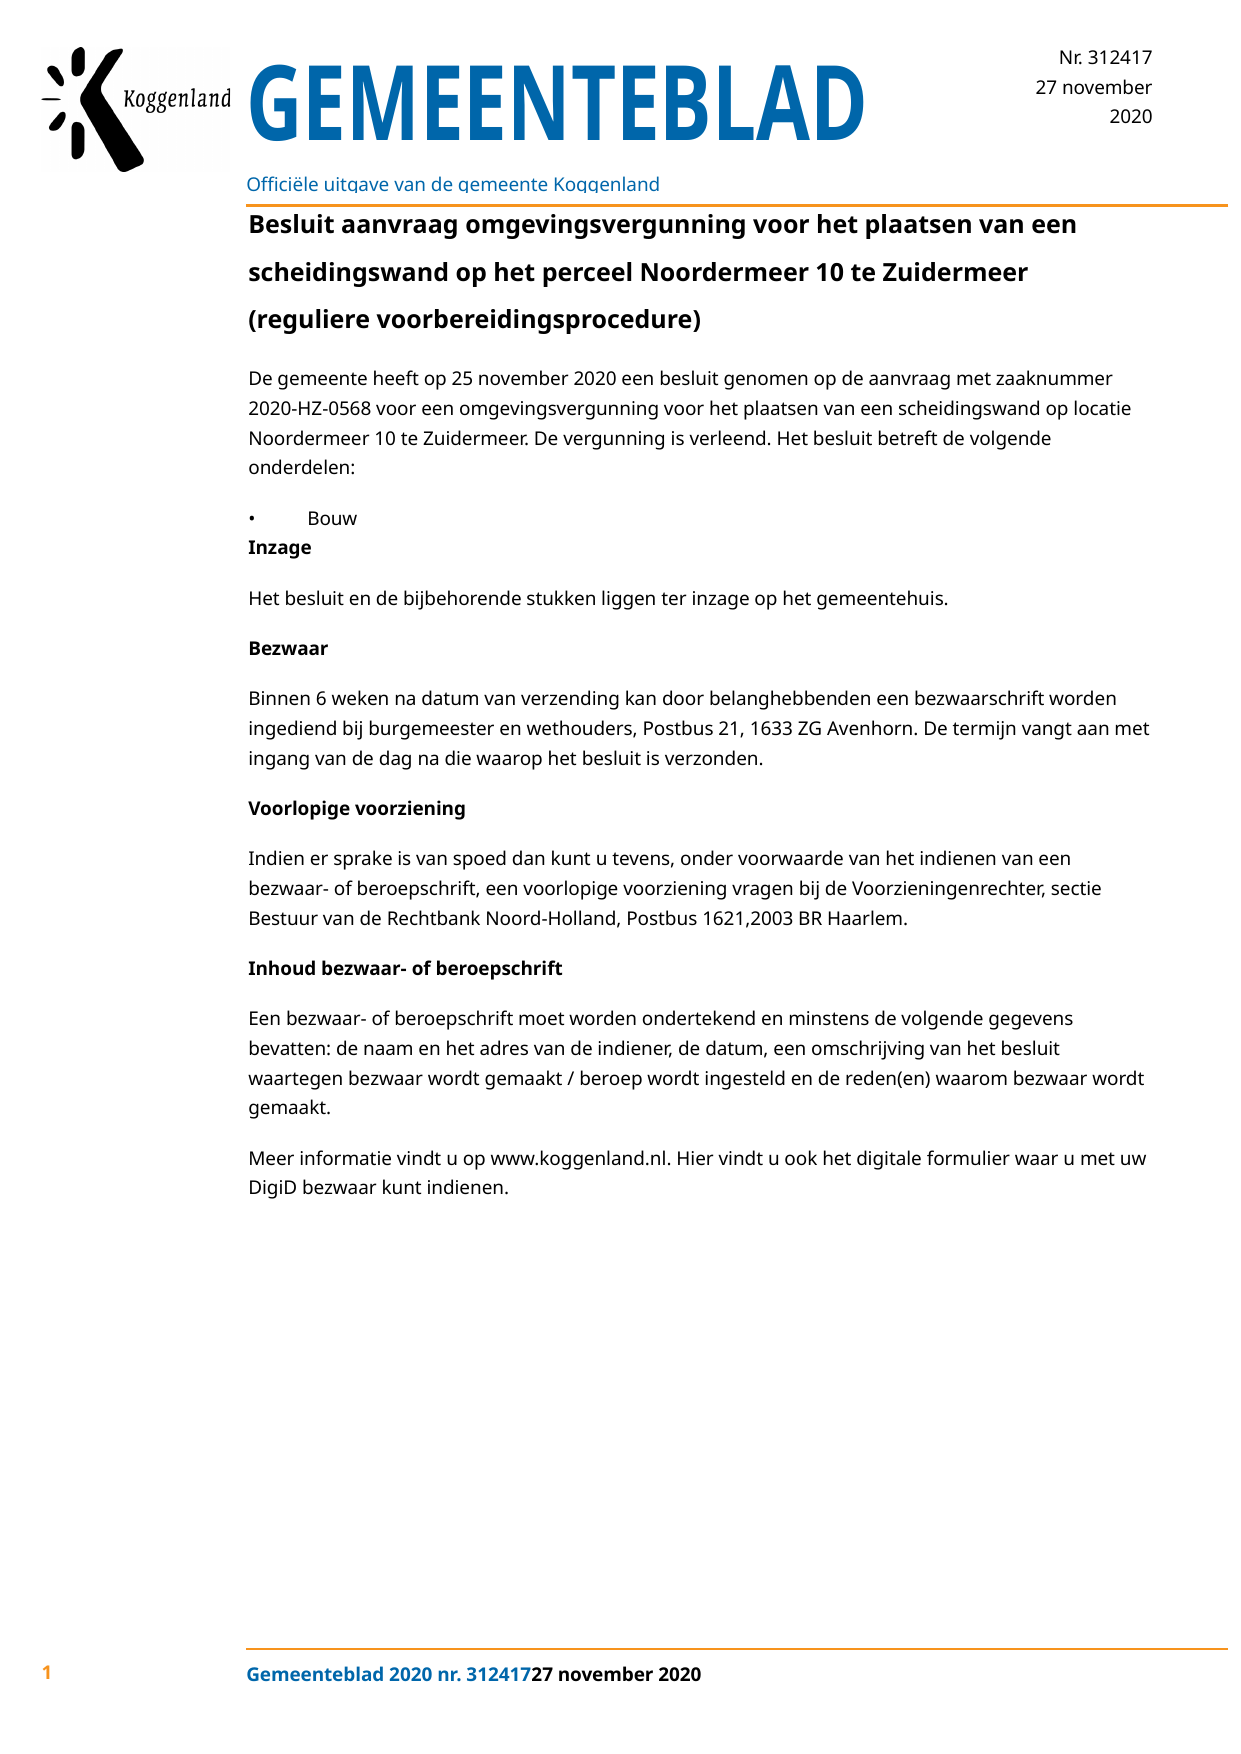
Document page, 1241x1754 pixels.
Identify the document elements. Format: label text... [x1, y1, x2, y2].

text Het besluit en de bijbehorende stukken liggen ter inzage op het gemeentehuis. [248, 585, 1152, 610]
text Indien er sprake is van spoed dan kunt u tevens, onder voorwaarde van het indienen van een bezwaar- of beroepschrift, een voorlopige voorziening vragen bij de Voorzieningenrechter, sectie Bestuur van de Rechtbank Noord-Holland, Postbus 1621,2003 BR Haarlem. [248, 846, 1152, 930]
text Inhoud bezwaar- of beroepschrift [248, 955, 1152, 981]
text Een bezwaar- of beroepschrift moet worden ondertekend en minstens de volgende gegevens bevatten: de naam en het adres van de indiener, de datum, een omschrijving van het besluit waartegen bezwaar wordt gemaakt / beroep wordt ingesteld en de reden(en) waarom bezwaar wordt gemaakt. [248, 1006, 1152, 1120]
text Voorlopige voorziening [248, 795, 1152, 821]
text Besluit aanvraag omgevingsvergunning voor het plaatsen van een scheidingswand op het perceel Noordermeer 10 te Zuidermeer (reguliere voorbereidingsprocedure) [248, 207, 1152, 336]
list Bouw [248, 505, 1152, 530]
text Binnen 6 weken na datum van verzending kan door belanghebbenden een bezwaarschrift worden ingediend bij burgemeester en wethouders, Postbus 21, 1633 ZG Avenhorn. De termijn vangt aan met ingang van de dag na die waarop het besluit is verzonden. [248, 686, 1152, 770]
text Bezwaar [248, 635, 1152, 661]
picture [41, 47, 231, 172]
text Inzage [248, 534, 1152, 560]
text Meer informatie vindt u op www.koggenland.nl. Hier vindt u ook het digitale formulier waar u met uw DigiD bezwaar kunt indienen. [248, 1145, 1152, 1200]
text De gemeente heeft op 25 november 2020 een besluit genomen op de aanvraag met zaaknummer 2020-HZ-0568 voor een omgevingsvergunning voor het plaatsen van een scheidingswand op locatie Noordermeer 10 te Zuidermeer. De vergunning is verleend. Het besluit betreft de volgende onderdelen: [248, 366, 1152, 480]
